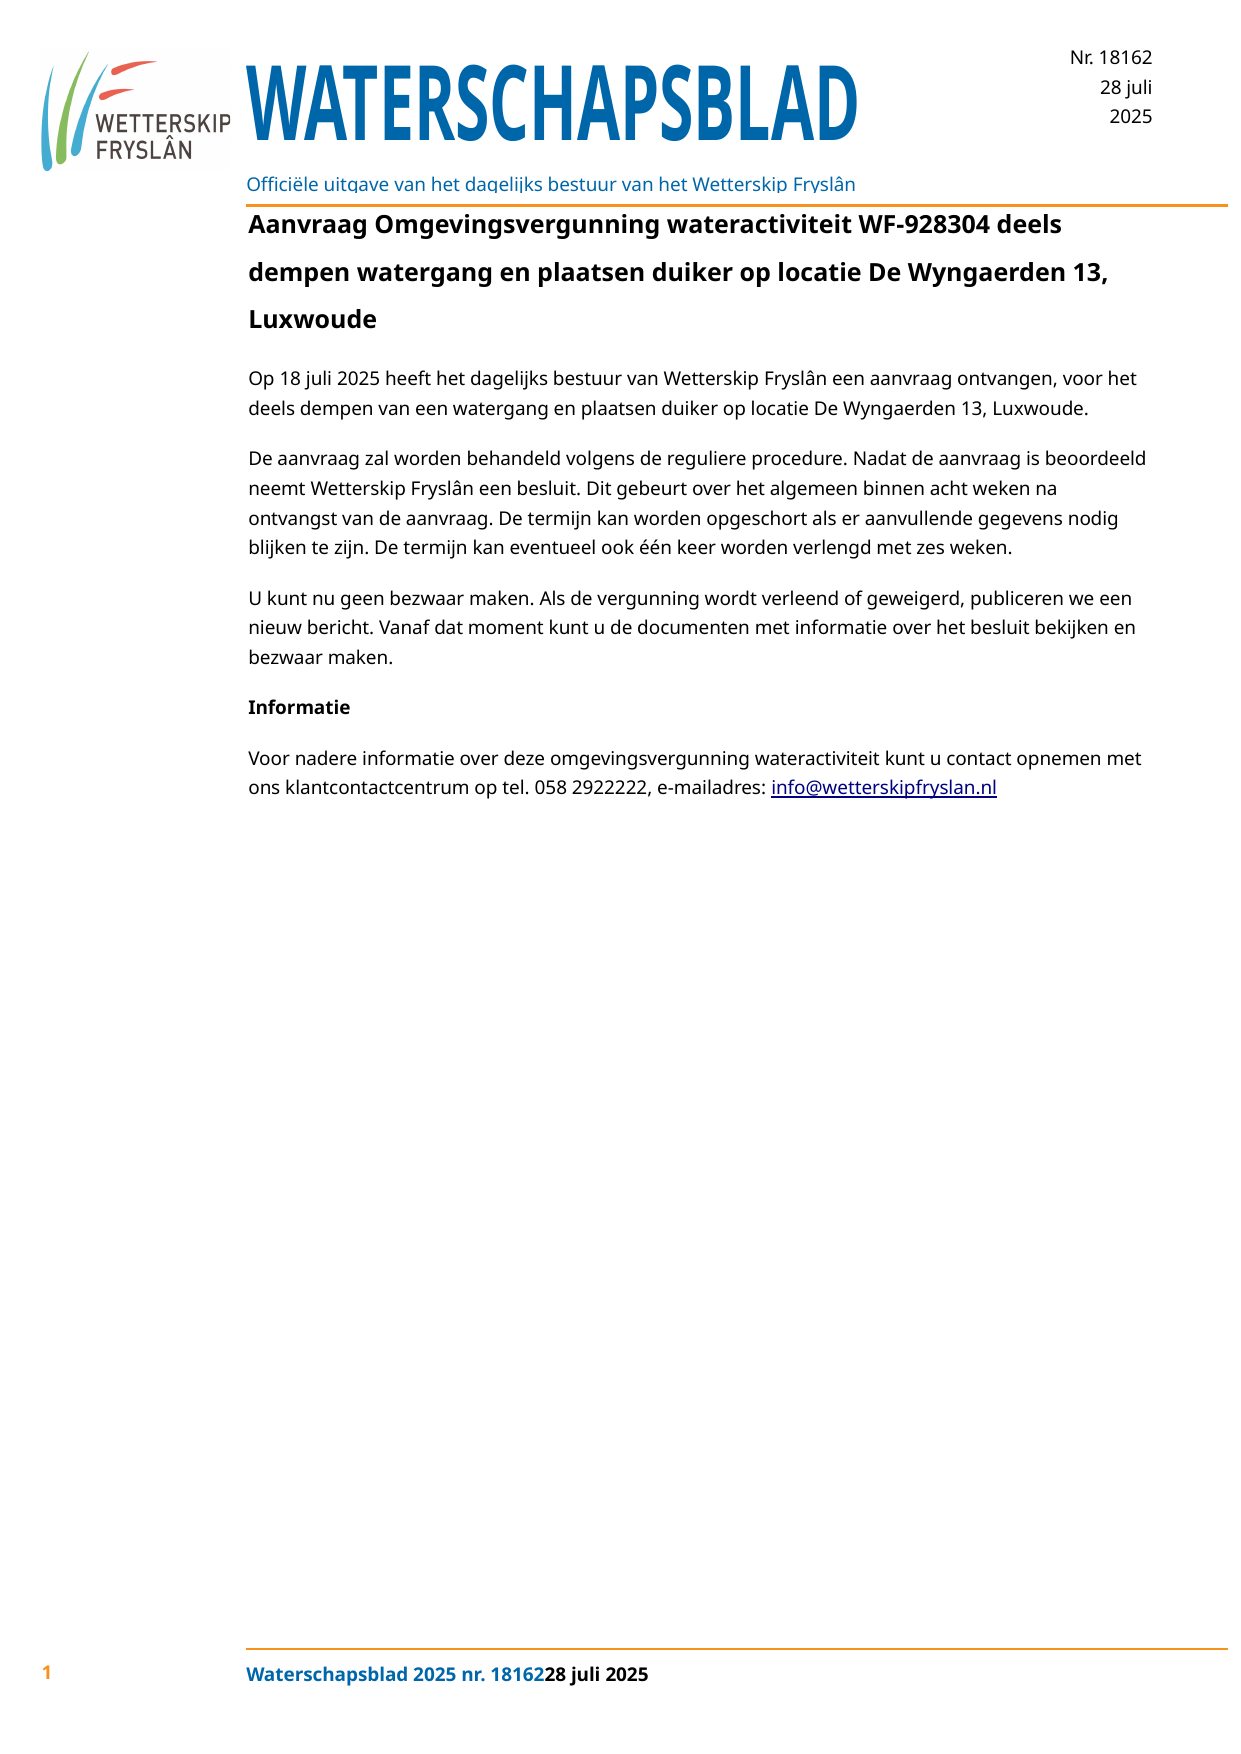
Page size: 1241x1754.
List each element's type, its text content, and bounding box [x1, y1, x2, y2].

text Op 18 juli 2025 heeft het dagelijks bestuur van Wetterskip Fryslân een aanvraag ontvangen, voor het deels dempen van een watergang en plaatsen duiker op locatie De Wyngaerden 13, Luxwoude. [248, 366, 1152, 421]
text Informatie [248, 694, 1152, 720]
picture [41, 47, 231, 172]
text U kunt nu geen bezwaar maken. Als de vergunning wordt verleend of geweigerd, publiceren we een nieuw bericht. Vanaf dat moment kunt u de documenten met informatie over het besluit bekijken en bezwaar maken. [248, 585, 1152, 669]
text Aanvraag Omgevingsvergunning wateractiviteit WF-928304 deels dempen watergang en plaatsen duiker op locatie De Wyngaerden 13, Luxwoude [248, 207, 1152, 336]
text Voor nadere informatie over deze omgevingsvergunning wateractiviteit kunt u contact opnemen met ons klantcontactcentrum op tel. 058 2922222, e-mailadres: info@wetterskipfryslan.nl [248, 745, 1152, 800]
text De aanvraag zal worden behandeld volgens de reguliere procedure. Nadat de aanvraag is beoordeeld neemt Wetterskip Fryslân een besluit. Dit gebeurt over het algemeen binnen acht weken na ontvangst van de aanvraag. De termijn kan worden opgeschort als er aanvullende gegevens nodig blijken te zijn. De termijn kan eventueel ook één keer worden verlengd met zes weken. [248, 446, 1152, 560]
